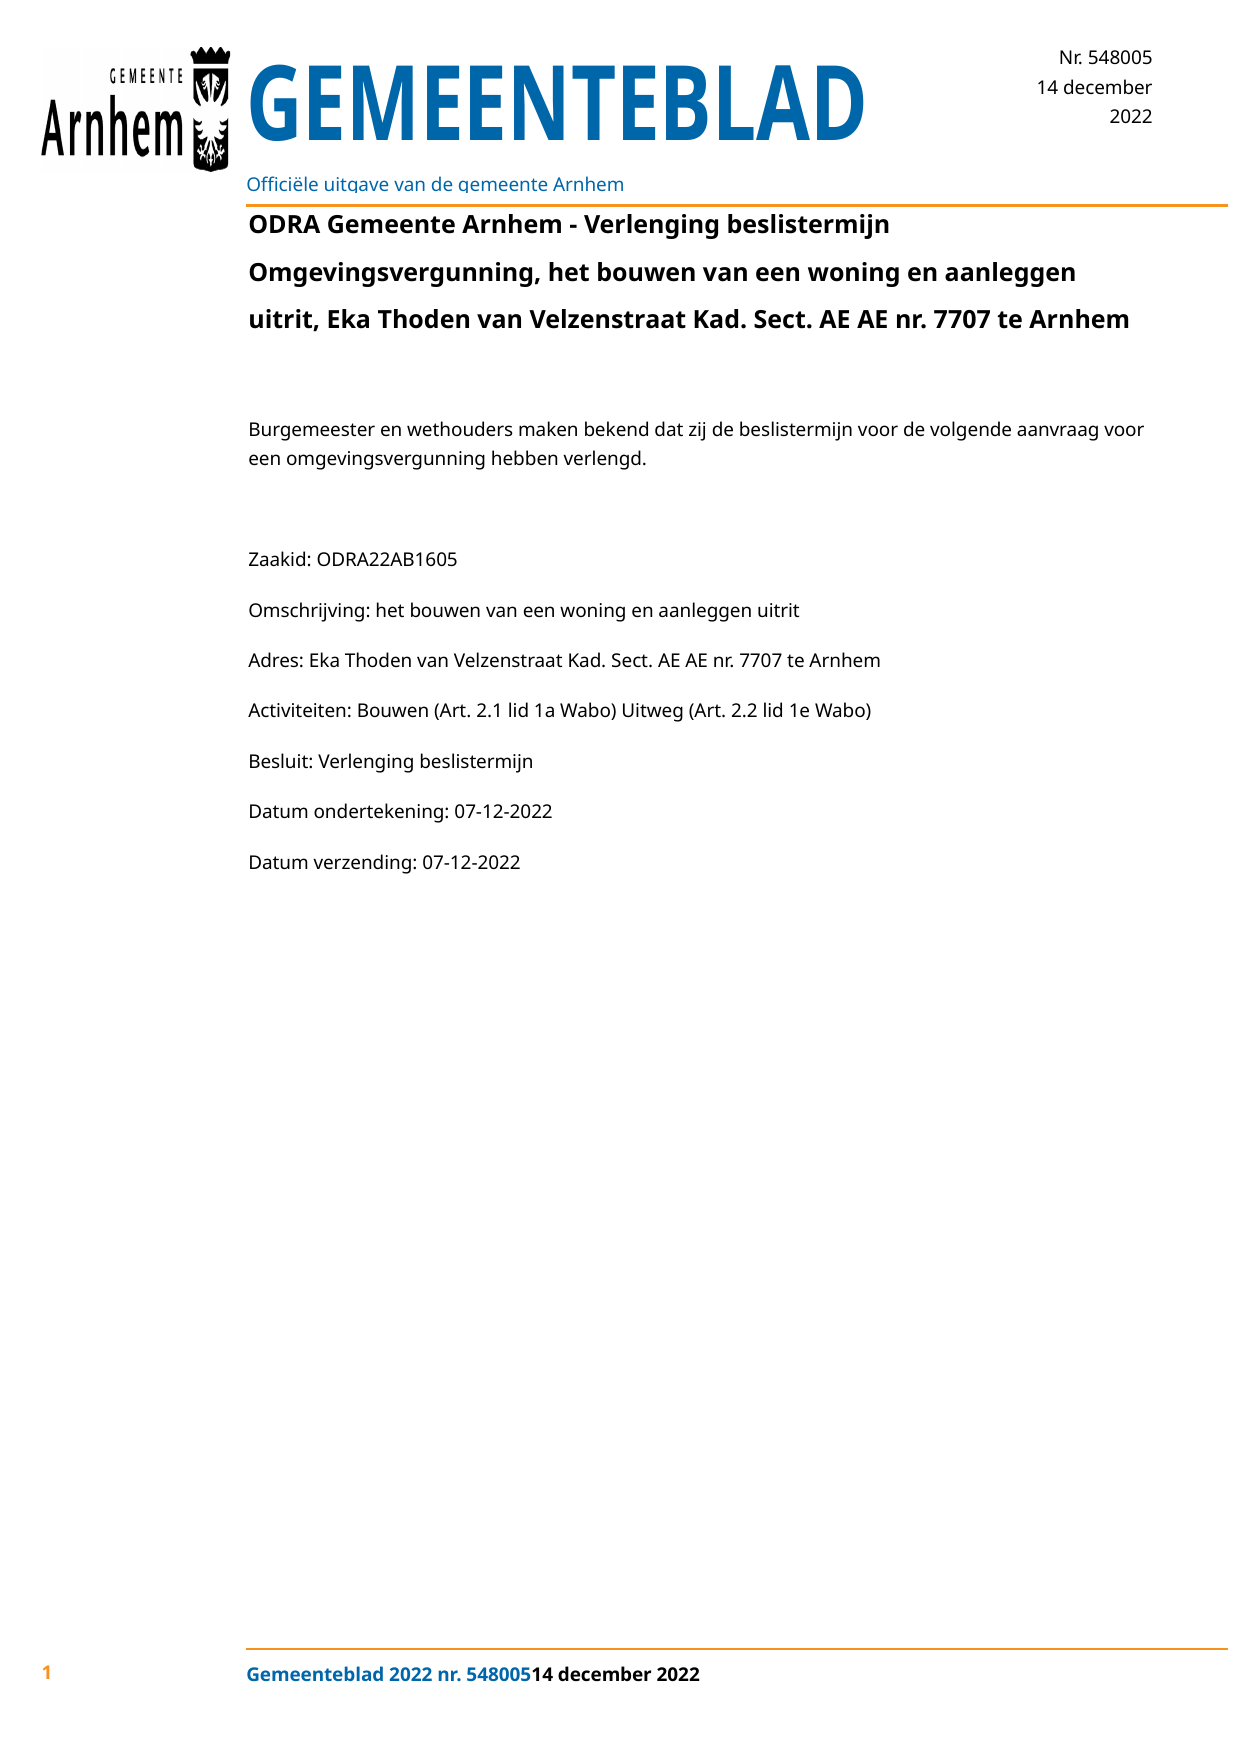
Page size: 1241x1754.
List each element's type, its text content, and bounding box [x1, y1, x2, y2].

text Datum verzending: 07-12-2022 [248, 849, 1152, 874]
picture [41, 47, 231, 172]
text Omschrijving: het bouwen van een woning en aanleggen uitrit [248, 597, 1152, 622]
text Adres: Eka Thoden van Velzenstraat Kad. Sect. AE AE nr. 7707 te Arnhem [248, 647, 1152, 673]
text Zaakid: ODRA22AB1605 [248, 546, 1152, 572]
text Burgemeester en wethouders maken bekend dat zij de beslistermijn voor de volgende aanvraag voor een omgevingsvergunning hebben verlengd. [248, 416, 1152, 471]
text Datum ondertekening: 07-12-2022 [248, 798, 1152, 824]
text Activiteiten: Bouwen (Art. 2.1 lid 1a Wabo) Uitweg (Art. 2.2 lid 1e Wabo) [248, 698, 1152, 723]
text ODRA Gemeente Arnhem - Verlenging beslistermijn Omgevingsvergunning, het bouwen van een woning en aanleggen uitrit, Eka Thoden van Velzenstraat Kad. Sect. AE AE nr. 7707 te Arnhem [248, 207, 1152, 336]
text Besluit: Verlenging beslistermijn [248, 748, 1152, 774]
